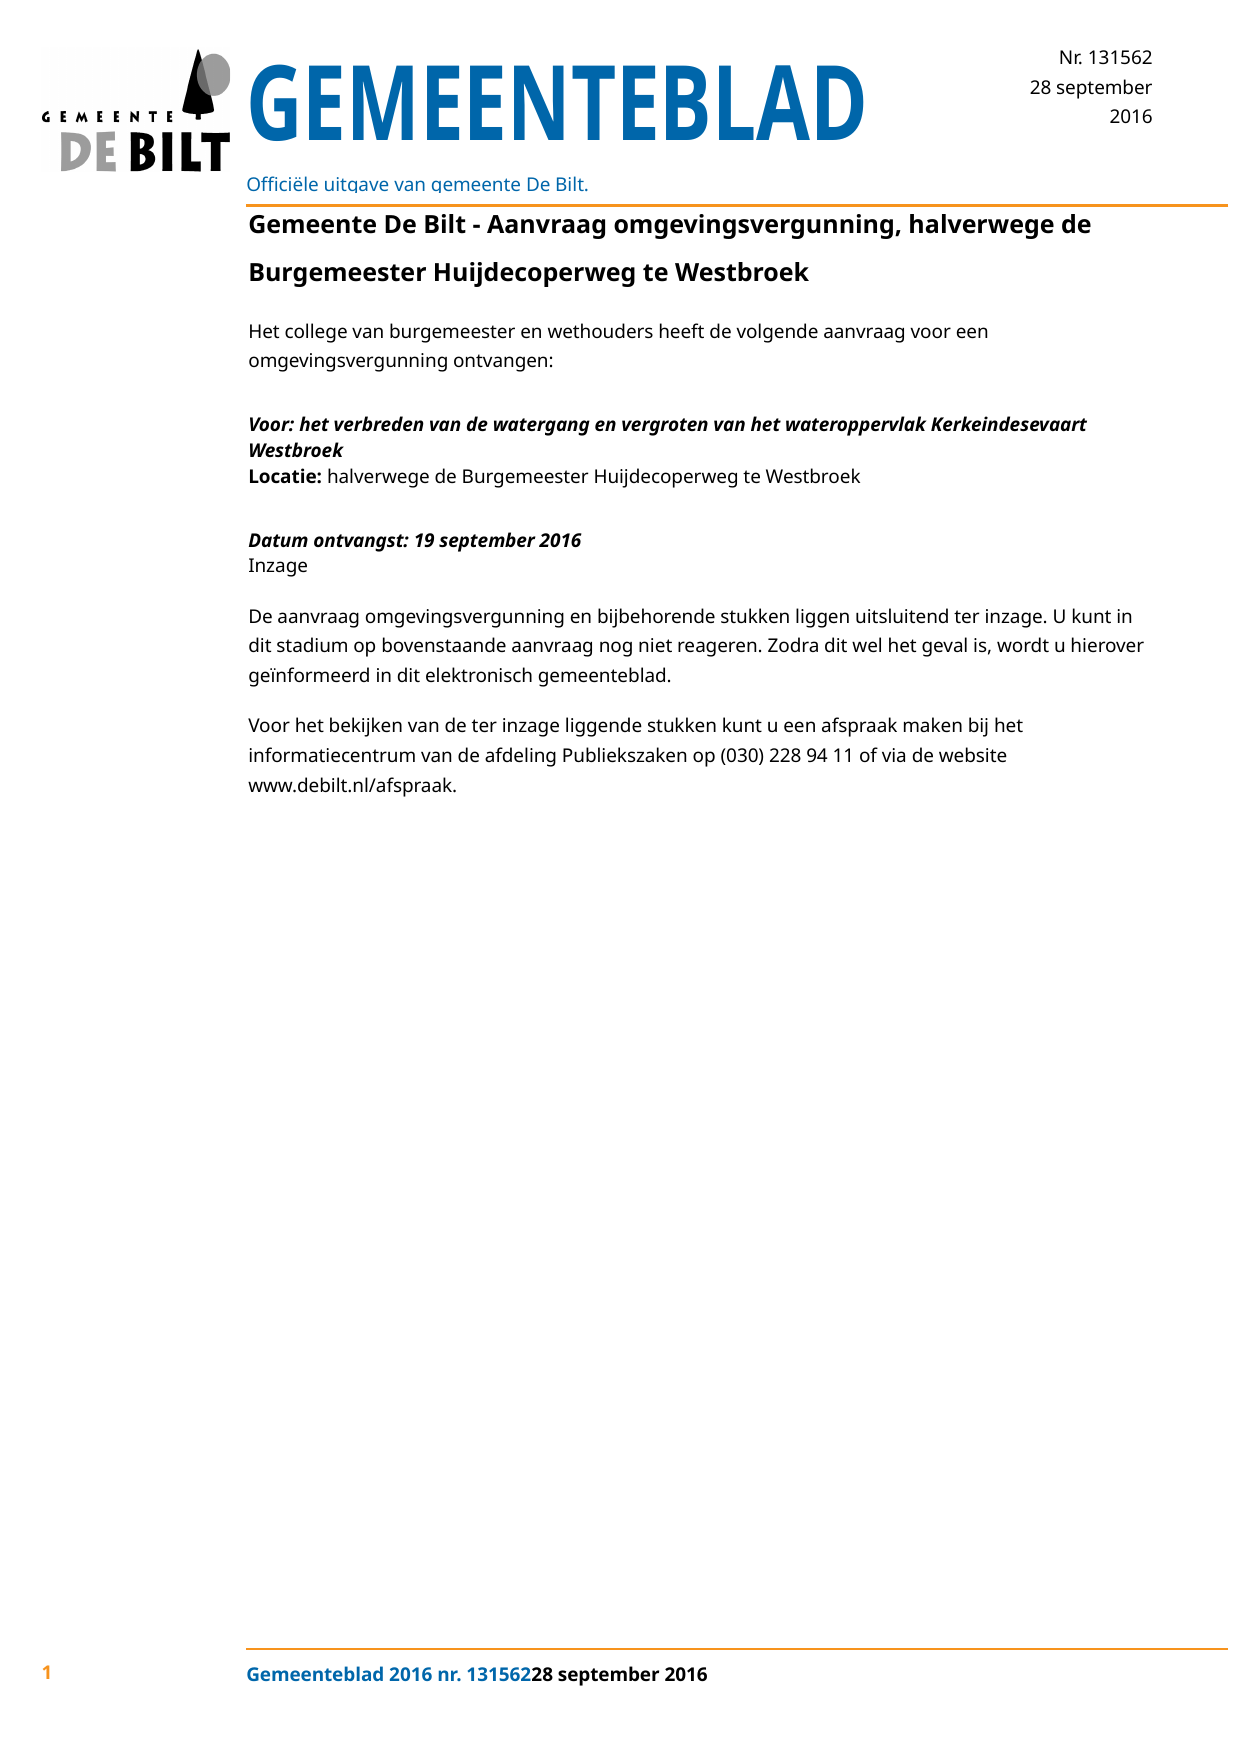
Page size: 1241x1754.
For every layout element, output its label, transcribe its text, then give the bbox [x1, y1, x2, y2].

text Datum ontvangst: 19 september 2016 [248, 527, 1152, 553]
text Voor: het verbreden van de watergang en vergroten van het wateroppervlak Kerkeindesevaart Westbroek [248, 411, 1152, 463]
text De aanvraag omgevingsvergunning en bijbehorende stukken liggen uitsluitend ter inzage. U kunt in dit stadium op bovenstaande aanvraag nog niet reageren. Zodra dit wel het geval is, wordt u hierover geïnformeerd in dit elektronisch gemeenteblad. [248, 603, 1152, 688]
picture [41, 47, 231, 172]
text Locatie: halverwege de Burgemeester Huijdecoperweg te Westbroek [248, 463, 1152, 489]
text Voor het bekijken van de ter inzage liggende stukken kunt u een afspraak maken bij het informatiecentrum van de afdeling Publiekszaken op (030) 228 94 11 of via de website www.debilt.nl/afspraak. [248, 713, 1152, 797]
text Inzage [248, 553, 1152, 578]
text Gemeente De Bilt - Aanvraag omgevingsvergunning, halverwege de Burgemeester Huijdecoperweg te Westbroek [248, 207, 1152, 288]
text Het college van burgemeester en wethouders heeft de volgende aanvraag voor een omgevingsvergunning ontvangen: [248, 318, 1152, 373]
